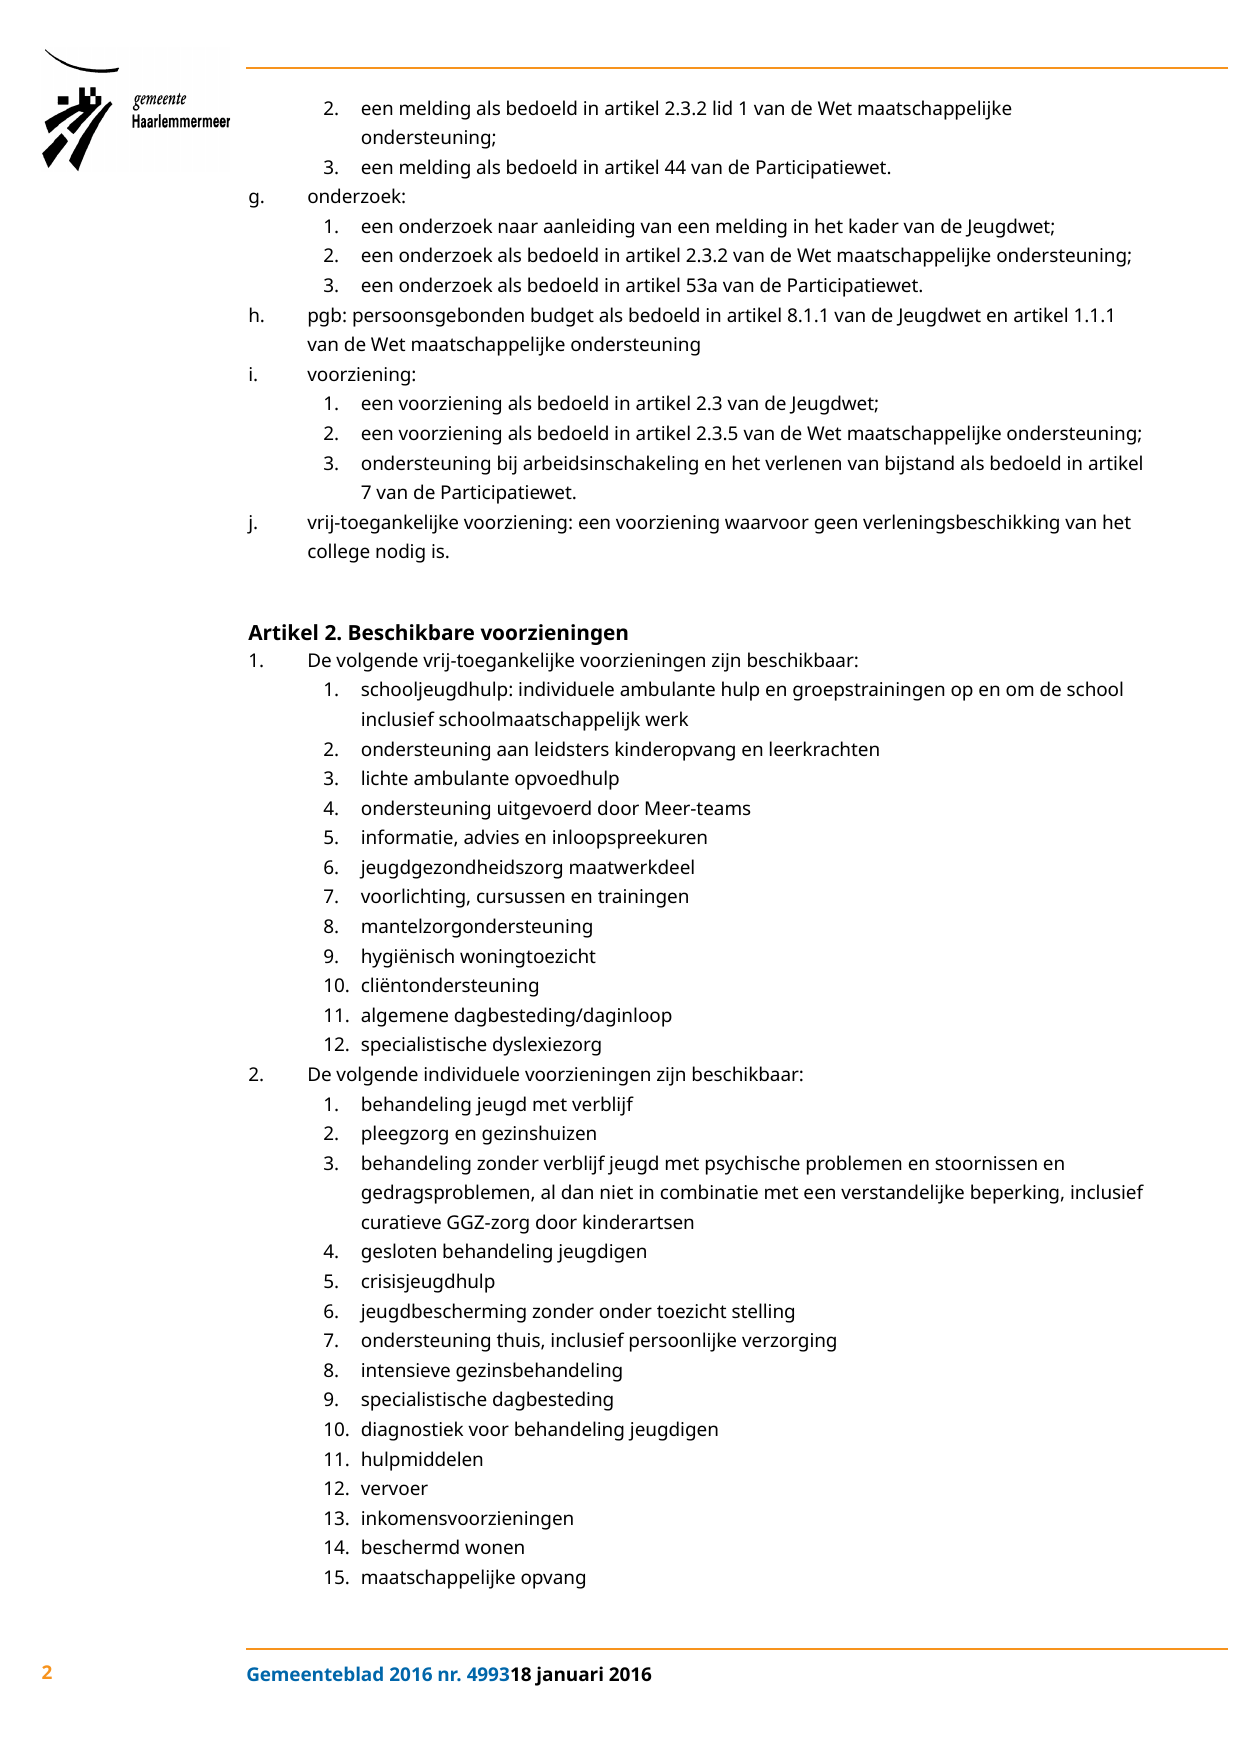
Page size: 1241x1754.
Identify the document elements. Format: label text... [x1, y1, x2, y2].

list pleegzorg en gezinshuizen [323, 1120, 1152, 1146]
list schooljeugdhulp: individuele ambulante hulp en groepstrainingen op en om de school inclusief schoolmaatschappelijk werk [323, 677, 1152, 732]
list crisisjeugdhulp [323, 1268, 1152, 1294]
list hygiënisch woningtoezicht [323, 943, 1152, 968]
picture [41, 47, 231, 172]
list ondersteuning bij arbeidsinschakeling en het verlenen van bijstand als bedoeld in artikel 7 van de Participatiewet. [323, 450, 1152, 505]
list ondersteuning thuis, inclusief persoonlijke verzorging [323, 1327, 1152, 1353]
list behandeling zonder verblijf jeugd met psychische problemen en stoornissen en gedragsproblemen, al dan niet in combinatie met een verstandelijke beperking, inclusief curatieve GGZ-zorg door kinderartsen [323, 1150, 1152, 1235]
list voorziening: [248, 361, 1152, 387]
list mantelzorgondersteuning [323, 913, 1152, 939]
list jeugdgezondheidszorg maatwerkdeel [323, 854, 1152, 880]
list pgb: persoonsgebonden budget als bedoeld in artikel 8.1.1 van de Jeugdwet en artikel 1.1.1 van de Wet maatschappelijke ondersteuning [248, 302, 1152, 357]
list inkomensvoorzieningen [323, 1505, 1152, 1531]
list algemene dagbesteding/daginloop [323, 1002, 1152, 1028]
list een voorziening als bedoeld in artikel 2.3.5 van de Wet maatschappelijke ondersteuning; [323, 420, 1152, 446]
list specialistische dagbesteding [323, 1387, 1152, 1412]
list gesloten behandeling jeugdigen [323, 1239, 1152, 1264]
list ondersteuning aan leidsters kinderopvang en leerkrachten [323, 736, 1152, 761]
list diagnostiek voor behandeling jeugdigen [323, 1416, 1152, 1442]
list een onderzoek als bedoeld in artikel 53a van de Participatiewet. [323, 272, 1152, 298]
list lichte ambulante opvoedhulp [323, 765, 1152, 791]
list informatie, advies en inloopspreekuren [323, 824, 1152, 850]
list cliëntondersteuning [323, 972, 1152, 998]
list vervoer [323, 1475, 1152, 1501]
list jeugdbescherming zonder onder toezicht stelling [323, 1298, 1152, 1323]
list vrij-toegankelijke voorziening: een voorziening waarvoor geen verleningsbeschikking van het college nodig is. [248, 509, 1152, 564]
text Artikel 2. Beschikbare voorzieningen [248, 618, 1152, 647]
list hulpmiddelen [323, 1446, 1152, 1471]
list De volgende individuele voorzieningen zijn beschikbaar: [248, 1061, 1152, 1087]
list specialistische dyslexiezorg [323, 1032, 1152, 1057]
list intensieve gezinsbehandeling [323, 1357, 1152, 1383]
list behandeling jeugd met verblijf [323, 1091, 1152, 1116]
list een voorziening als bedoeld in artikel 2.3 van de Jeugdwet; [323, 391, 1152, 416]
list ondersteuning uitgevoerd door Meer-teams [323, 795, 1152, 821]
list voorlichting, cursussen en trainingen [323, 884, 1152, 909]
list beschermd wonen [323, 1534, 1152, 1560]
list een onderzoek naar aanleiding van een melding in het kader van de Jeugdwet; [323, 213, 1152, 239]
list onderzoek: [248, 183, 1152, 209]
list een onderzoek als bedoeld in artikel 2.3.2 van de Wet maatschappelijke ondersteuning; [323, 243, 1152, 268]
list De volgende vrij-toegankelijke voorzieningen zijn beschikbaar: [248, 647, 1152, 673]
list maatschappelijke opvang [323, 1564, 1152, 1590]
list een melding als bedoeld in artikel 2.3.2 lid 1 van de Wet maatschappelijke ondersteuning; [323, 95, 1152, 150]
list een melding als bedoeld in artikel 44 van de Participatiewet. [323, 154, 1152, 180]
